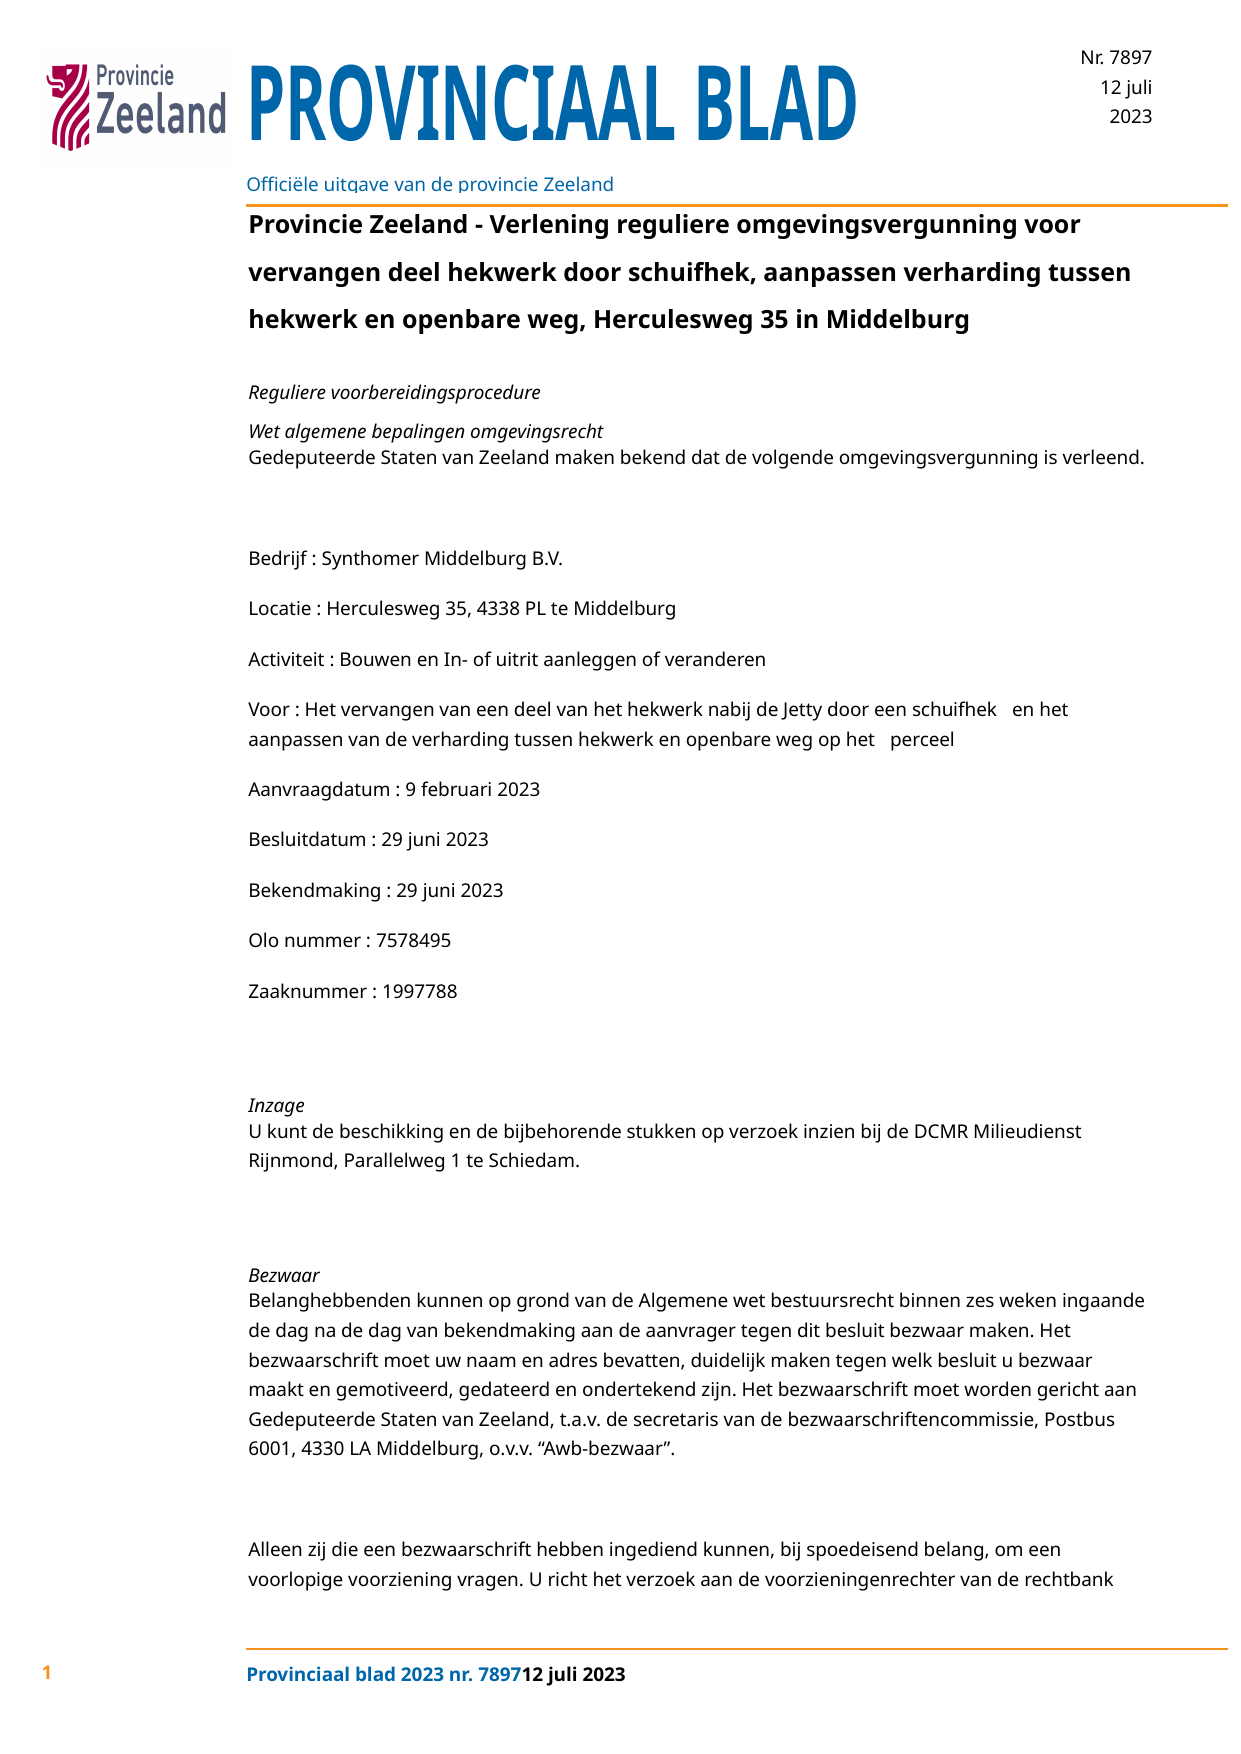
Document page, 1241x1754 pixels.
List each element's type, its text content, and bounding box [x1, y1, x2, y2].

text Activiteit : Bouwen en In- of uitrit aanleggen of veranderen [248, 646, 1152, 671]
picture [41, 47, 231, 172]
text Locatie : Herculesweg 35, 4338 PL te Middelburg [248, 595, 1152, 621]
text Reguliere voorbereidingsprocedure [248, 379, 1152, 405]
text Gedeputeerde Staten van Zeeland maken bekend dat de volgende omgevingsvergunning is verleend. [248, 444, 1152, 470]
text U kunt de beschikking en de bijbehorende stukken op verzoek inzien bij de DCMR Milieudienst Rijnmond, Parallelweg 1 te Schiedam. [248, 1118, 1152, 1173]
text Wet algemene bepalingen omgevingsrecht [248, 418, 1152, 444]
text Bedrijf : Synthomer Middelburg B.V. [248, 545, 1152, 571]
text Voor : Het vervangen van een deel van het hekwerk nabij de Jetty door een schuifhek en het aanpassen van de verharding tussen hekwerk en openbare weg op het perceel [248, 696, 1152, 751]
text Belanghebbenden kunnen op grond van de Algemene wet bestuursrecht binnen zes weken ingaande de dag na de dag van bekendmaking aan de aanvrager tegen dit besluit bezwaar maken. Het bezwaarschrift moet uw naam en adres bevatten, duidelijk maken tegen welk besluit u bezwaar maakt en gemotiveerd, gedateerd en ondertekend zijn. Het bezwaarschrift moet worden gericht aan Gedeputeerde Staten van Zeeland, t.a.v. de secretaris van de bezwaarschriftencommissie, Postbus 6001, 4330 LA Middelburg, o.v.v. “Awb-bezwaar”. [248, 1288, 1152, 1461]
text Bekendmaking : 29 juni 2023 [248, 877, 1152, 903]
text Alleen zij die een bezwaarschrift hebben ingediend kunnen, bij spoedeisend belang, om een voorlopige voorziening vragen. U richt het verzoek aan de voorzieningenrechter van de rechtbank [248, 1536, 1152, 1592]
text Besluitdatum : 29 juni 2023 [248, 827, 1152, 852]
text Olo nummer : 7578495 [248, 927, 1152, 953]
text Zaaknummer : 1997788 [248, 978, 1152, 1003]
text Inzage [248, 1092, 1152, 1118]
text Bezwaar [248, 1262, 1152, 1288]
text Provincie Zeeland - Verlening reguliere omgevingsvergunning voor vervangen deel hekwerk door schuifhek, aanpassen verharding tussen hekwerk en openbare weg, Herculesweg 35 in Middelburg [248, 207, 1152, 336]
text Aanvraagdatum : 9 februari 2023 [248, 776, 1152, 802]
